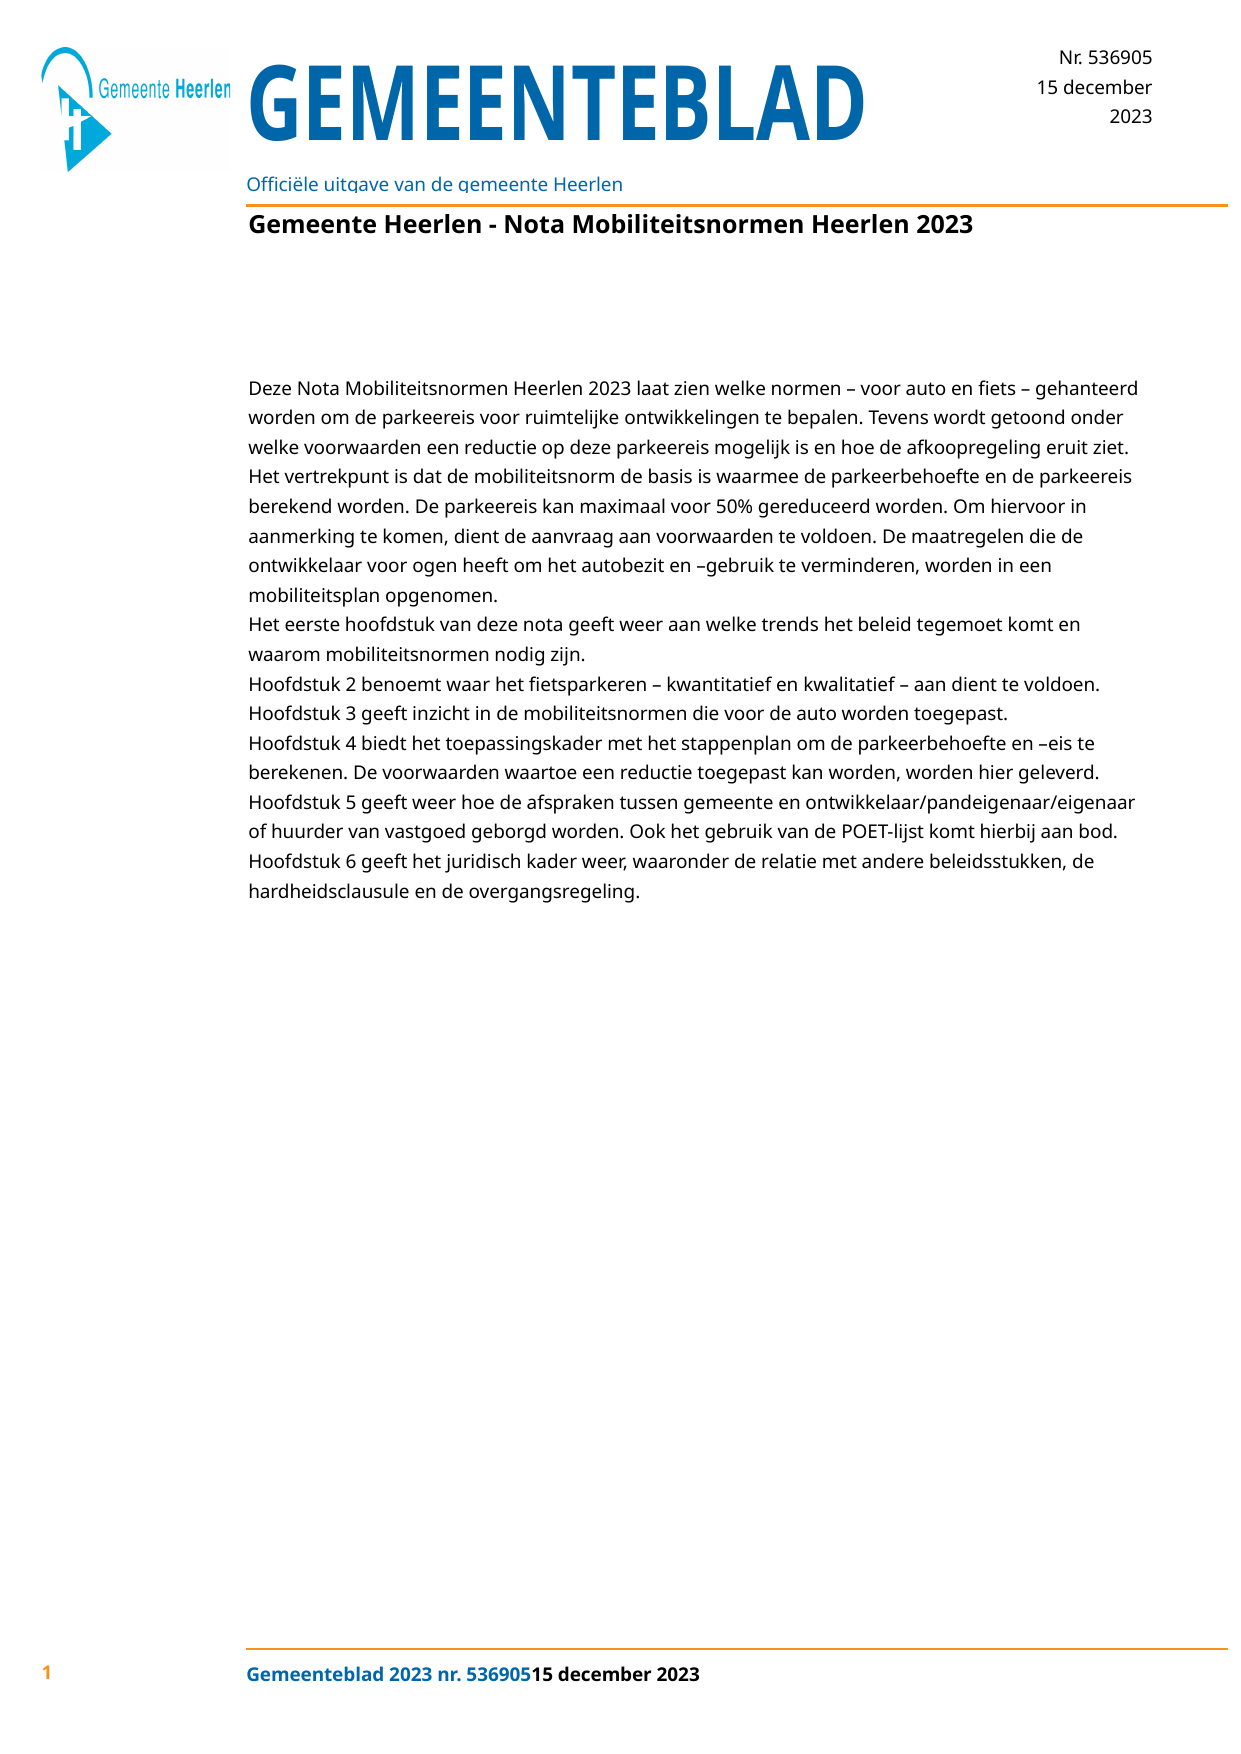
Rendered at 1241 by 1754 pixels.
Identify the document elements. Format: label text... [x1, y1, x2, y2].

text Hoofdstuk 2 benoemt waar het fietsparkeren – kwantitatief en kwalitatief – aan dient te voldoen. [248, 671, 1152, 696]
text Hoofdstuk 4 biedt het toepassingskader met het stappenplan om de parkeerbehoefte en –eis te berekenen. De voorwaarden waartoe een reductie toegepast kan worden, worden hier geleverd. [248, 730, 1152, 785]
text Het vertrekpunt is dat de mobiliteitsnorm de basis is waarmee de parkeerbehoefte en de parkeereis berekend worden. De parkeereis kan maximaal voor 50% gereduceerd worden. Om hiervoor in aanmerking te komen, dient de aanvraag aan voorwaarden te voldoen. De maatregelen die de ontwikkelaar voor ogen heeft om het autobezit en –gebruik te verminderen, worden in een mobiliteitsplan opgenomen. [248, 464, 1152, 608]
picture [41, 47, 59, 70]
text Hoofdstuk 5 geeft weer hoe de afspraken tussen gemeente en ontwikkelaar/pandeigenaar/eigenaar of huurder van vastgoed geborgd worden. Ook het gebruik van de POET-lijst komt hierbij aan bod. [248, 789, 1152, 844]
picture [41, 47, 231, 172]
text Hoofdstuk 3 geeft inzicht in de mobiliteitsnormen die voor de auto worden toegepast. [248, 700, 1152, 726]
text Het eerste hoofdstuk van deze nota geeft weer aan welke trends het beleid tegemoet komt en waarom mobiliteitsnormen nodig zijn. [248, 612, 1152, 667]
text Hoofdstuk 6 geeft het juridisch kader weer, waaronder de relatie met andere beleidsstukken, de hardheidsclausule en de overgangsregeling. [248, 848, 1152, 903]
text Deze Nota Mobiliteitsnormen Heerlen 2023 laat zien welke normen – voor auto en fiets – gehanteerd worden om de parkeereis voor ruimtelijke ontwikkelingen te bepalen. Tevens wordt getoond onder welke voorwaarden een reductie op deze parkeereis mogelijk is en hoe de afkoopregeling eruit ziet. [248, 375, 1152, 460]
text Gemeente Heerlen - Nota Mobiliteitsnormen Heerlen 2023 [248, 207, 1152, 241]
